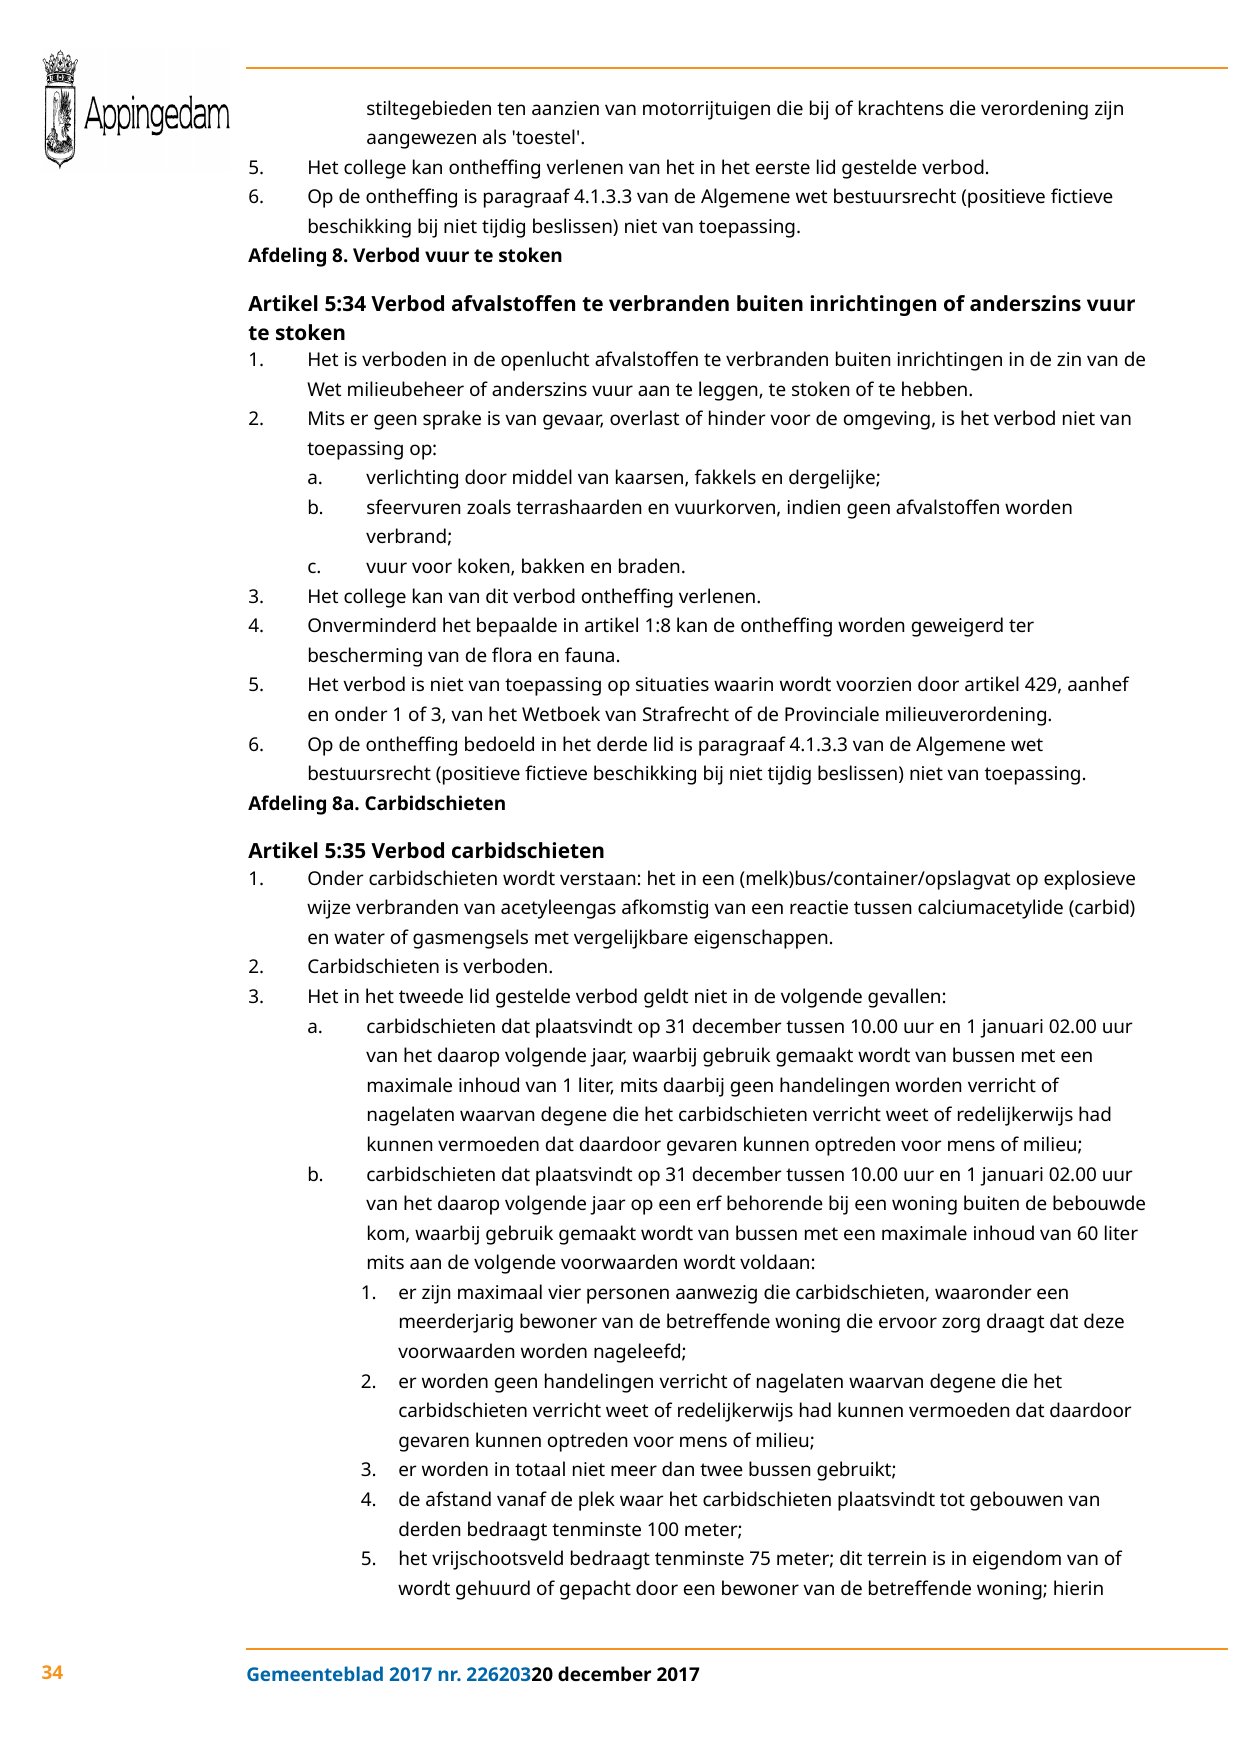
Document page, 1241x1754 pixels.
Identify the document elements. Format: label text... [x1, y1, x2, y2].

list Onverminderd het bepaalde in artikel 1:8 kan de ontheffing worden geweigerd ter bescherming van de flora en fauna. [248, 612, 1152, 668]
text Artikel 5:35 Verbod carbidschieten [248, 836, 1152, 865]
list het vrijschootsveld bedraagt tenminste 75 meter; dit terrein is in eigendom van of wordt gehuurd of gepacht door een bewoner van de betreffende woning; hierin [361, 1545, 1152, 1601]
list er worden geen handelingen verricht of nagelaten waarvan degene die het carbidschieten verricht weet of redelijkerwijs had kunnen vermoeden dat daardoor gevaren kunnen optreden voor mens of milieu; [361, 1368, 1152, 1453]
list Het verbod is niet van toepassing op situaties waarin wordt voorzien door artikel 429, aanhef en onder 1 of 3, van het Wetboek van Strafrecht of de Provinciale milieuverordening. [248, 672, 1152, 727]
list carbidschieten dat plaatsvindt op 31 december tussen 10.00 uur en 1 januari 02.00 uur van het daarop volgende jaar, waarbij gebruik gemaakt wordt van bussen met een maximale inhoud van 1 liter, mits daarbij geen handelingen worden verricht of nagelaten waarvan degene die het carbidschieten verricht weet of redelijkerwijs had kunnen vermoeden dat daardoor gevaren kunnen optreden voor mens of milieu; [307, 1013, 1152, 1157]
list stiltegebieden ten aanzien van motorrijtuigen die bij of krachtens die verordening zijn aangewezen als 'toestel'. [307, 95, 1152, 150]
list vuur voor koken, bakken en braden. [307, 553, 1152, 579]
text Afdeling 8a. Carbidschieten [248, 790, 1152, 816]
list er zijn maximaal vier personen aanwezig die carbidschieten, waaronder een meerderjarig bewoner van de betreffende woning die ervoor zorg draagt dat deze voorwaarden worden nageleefd; [361, 1279, 1152, 1364]
list verlichting door middel van kaarsen, fakkels en dergelijke; [307, 464, 1152, 490]
text Artikel 5:34 Verbod afvalstoffen te verbranden buiten inrichtingen of anderszins vuur te stoken [248, 289, 1152, 346]
list Het in het tweede lid gestelde verbod geldt niet in de volgende gevallen: [248, 983, 1152, 1009]
list Op de ontheffing bedoeld in het derde lid is paragraaf 4.1.3.3 van de Algemene wet bestuursrecht (positieve fictieve beschikking bij niet tijdig beslissen) niet van toepassing. [248, 731, 1152, 786]
list Het college kan ontheffing verlenen van het in het eerste lid gestelde verbod. [248, 154, 1152, 180]
list de afstand vanaf de plek waar het carbidschieten plaatsvindt tot gebouwen van derden bedraagt tenminste 100 meter; [361, 1486, 1152, 1541]
list Op de ontheffing is paragraaf 4.1.3.3 van de Algemene wet bestuursrecht (positieve fictieve beschikking bij niet tijdig beslissen) niet van toepassing. [248, 183, 1152, 239]
list Onder carbidschieten wordt verstaan: het in een (melk)bus/container/opslagvat op explosieve wijze verbranden van acetyleengas afkomstig van een reactie tussen calciumacetylide (carbid) en water of gasmengsels met vergelijkbare eigenschappen. [248, 865, 1152, 950]
list Het is verboden in de openlucht afvalstoffen te verbranden buiten inrichtingen in de zin van de Wet milieubeheer of anderszins vuur aan te leggen, te stoken of te hebben. [248, 346, 1152, 401]
list Mits er geen sprake is van gevaar, overlast of hinder voor de omgeving, is het verbod niet van toepassing op: [248, 405, 1152, 461]
list Carbidschieten is verboden. [248, 954, 1152, 979]
list Het college kan van dit verbod ontheffing verlenen. [248, 583, 1152, 608]
list sfeervuren zoals terrashaarden en vuurkorven, indien geen afvalstoffen worden verbrand; [307, 494, 1152, 549]
list er worden in totaal niet meer dan twee bussen gebruikt; [361, 1457, 1152, 1482]
text Afdeling 8. Verbod vuur te stoken [248, 243, 1152, 268]
list carbidschieten dat plaatsvindt op 31 december tussen 10.00 uur en 1 januari 02.00 uur van het daarop volgende jaar op een erf behorende bij een woning buiten de bebouwde kom, waarbij gebruik gemaakt wordt van bussen met een maximale inhoud van 60 liter mits aan de volgende voorwaarden wordt voldaan: [307, 1161, 1152, 1275]
picture [41, 47, 231, 172]
